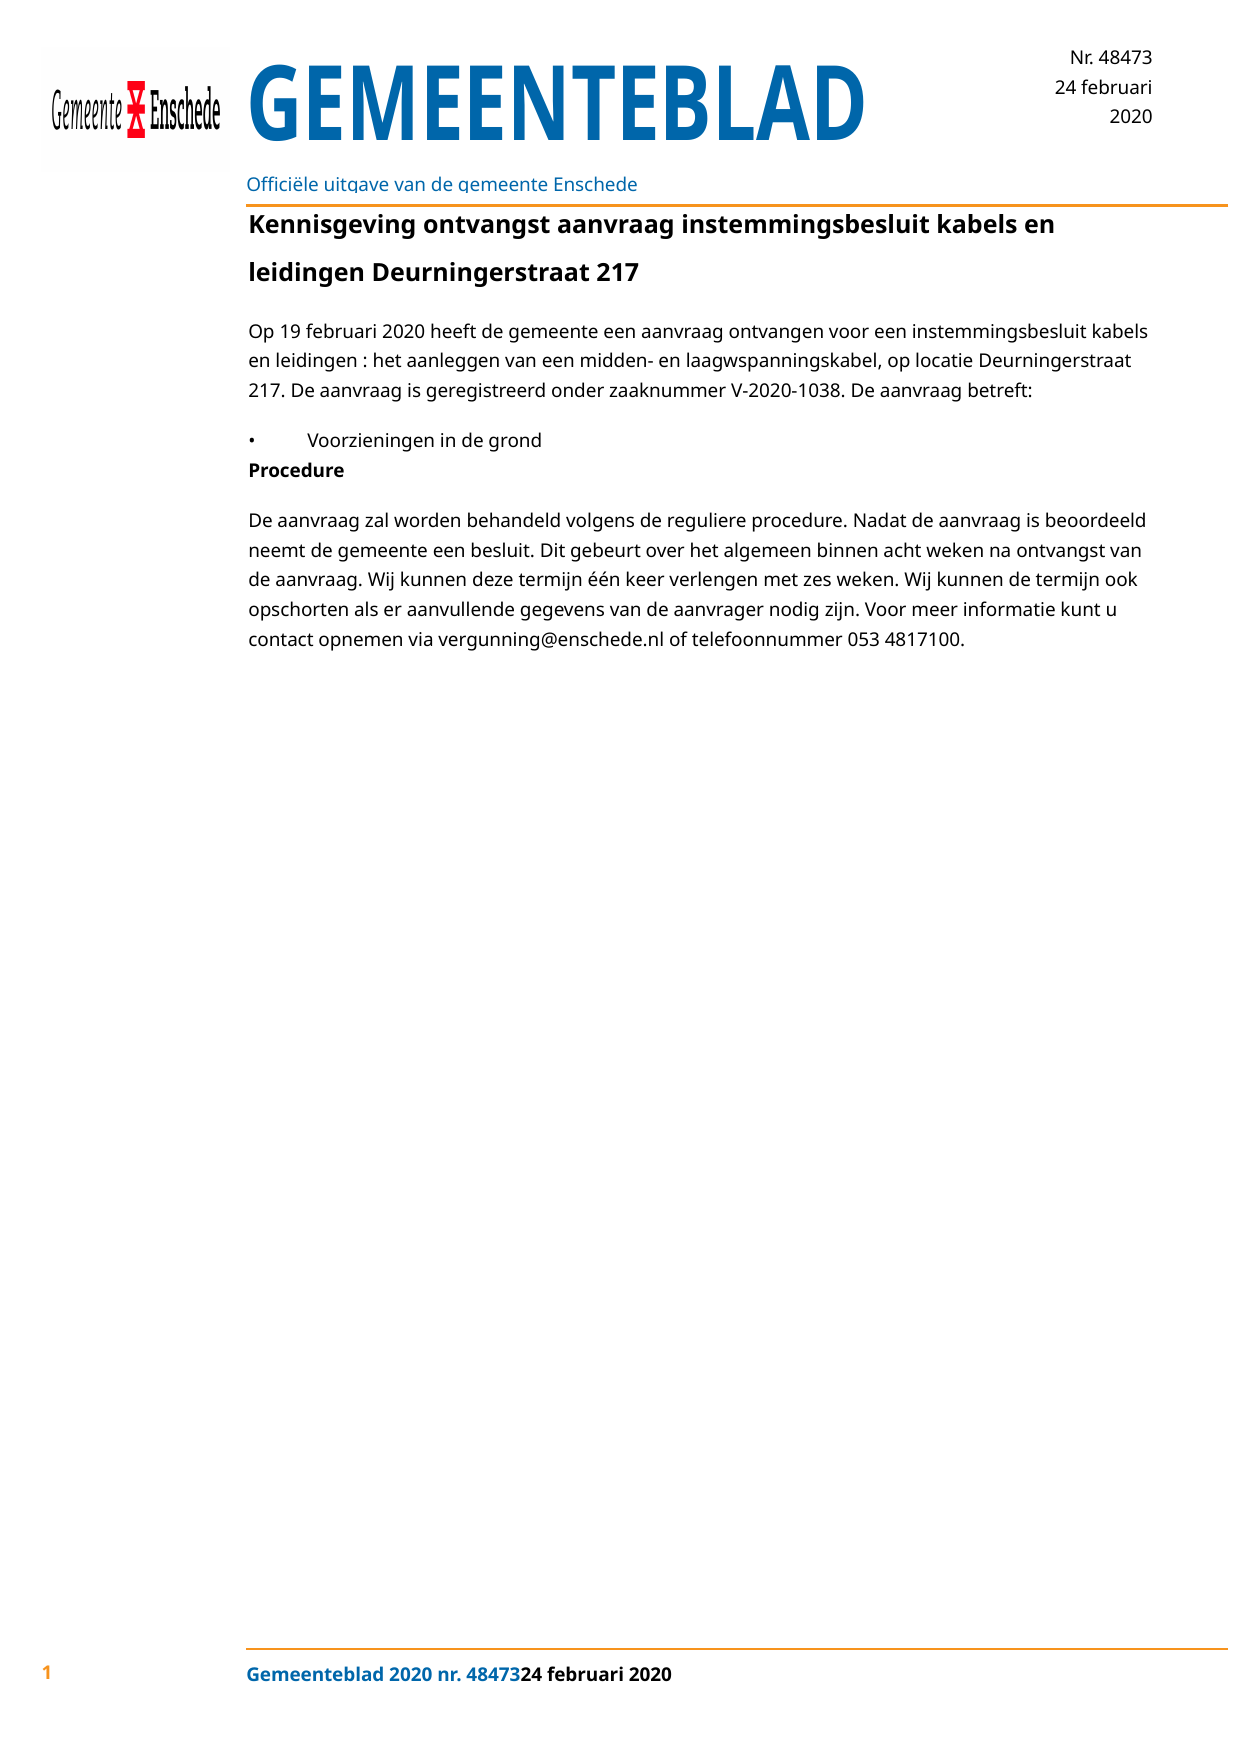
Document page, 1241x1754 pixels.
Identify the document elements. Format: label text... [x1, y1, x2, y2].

text Procedure [248, 457, 1152, 483]
text Op 19 februari 2020 heeft de gemeente een aanvraag ontvangen voor een instemmingsbesluit kabels en leidingen : het aanleggen van een midden- en laagwspanningskabel, op locatie Deurningerstraat 217. De aanvraag is geregistreerd onder zaaknummer V-2020-1038. De aanvraag betreft: [248, 318, 1152, 403]
list Voorzieningen in de grond [248, 427, 1152, 453]
text De aanvraag zal worden behandeld volgens de reguliere procedure. Nadat de aanvraag is beoordeeld neemt de gemeente een besluit. Dit gebeurt over het algemeen binnen acht weken na ontvangst van de aanvraag. Wij kunnen deze termijn één keer verlengen met zes weken. Wij kunnen de termijn ook opschorten als er aanvullende gegevens van de aanvrager nodig zijn. Voor meer informatie kunt u contact opnemen via vergunning@enschede.nl of telefoonnummer 053 4817100. [248, 507, 1152, 652]
text Kennisgeving ontvangst aanvraag instemmingsbesluit kabels en leidingen Deurningerstraat 217 [248, 207, 1152, 288]
picture [41, 47, 231, 172]
